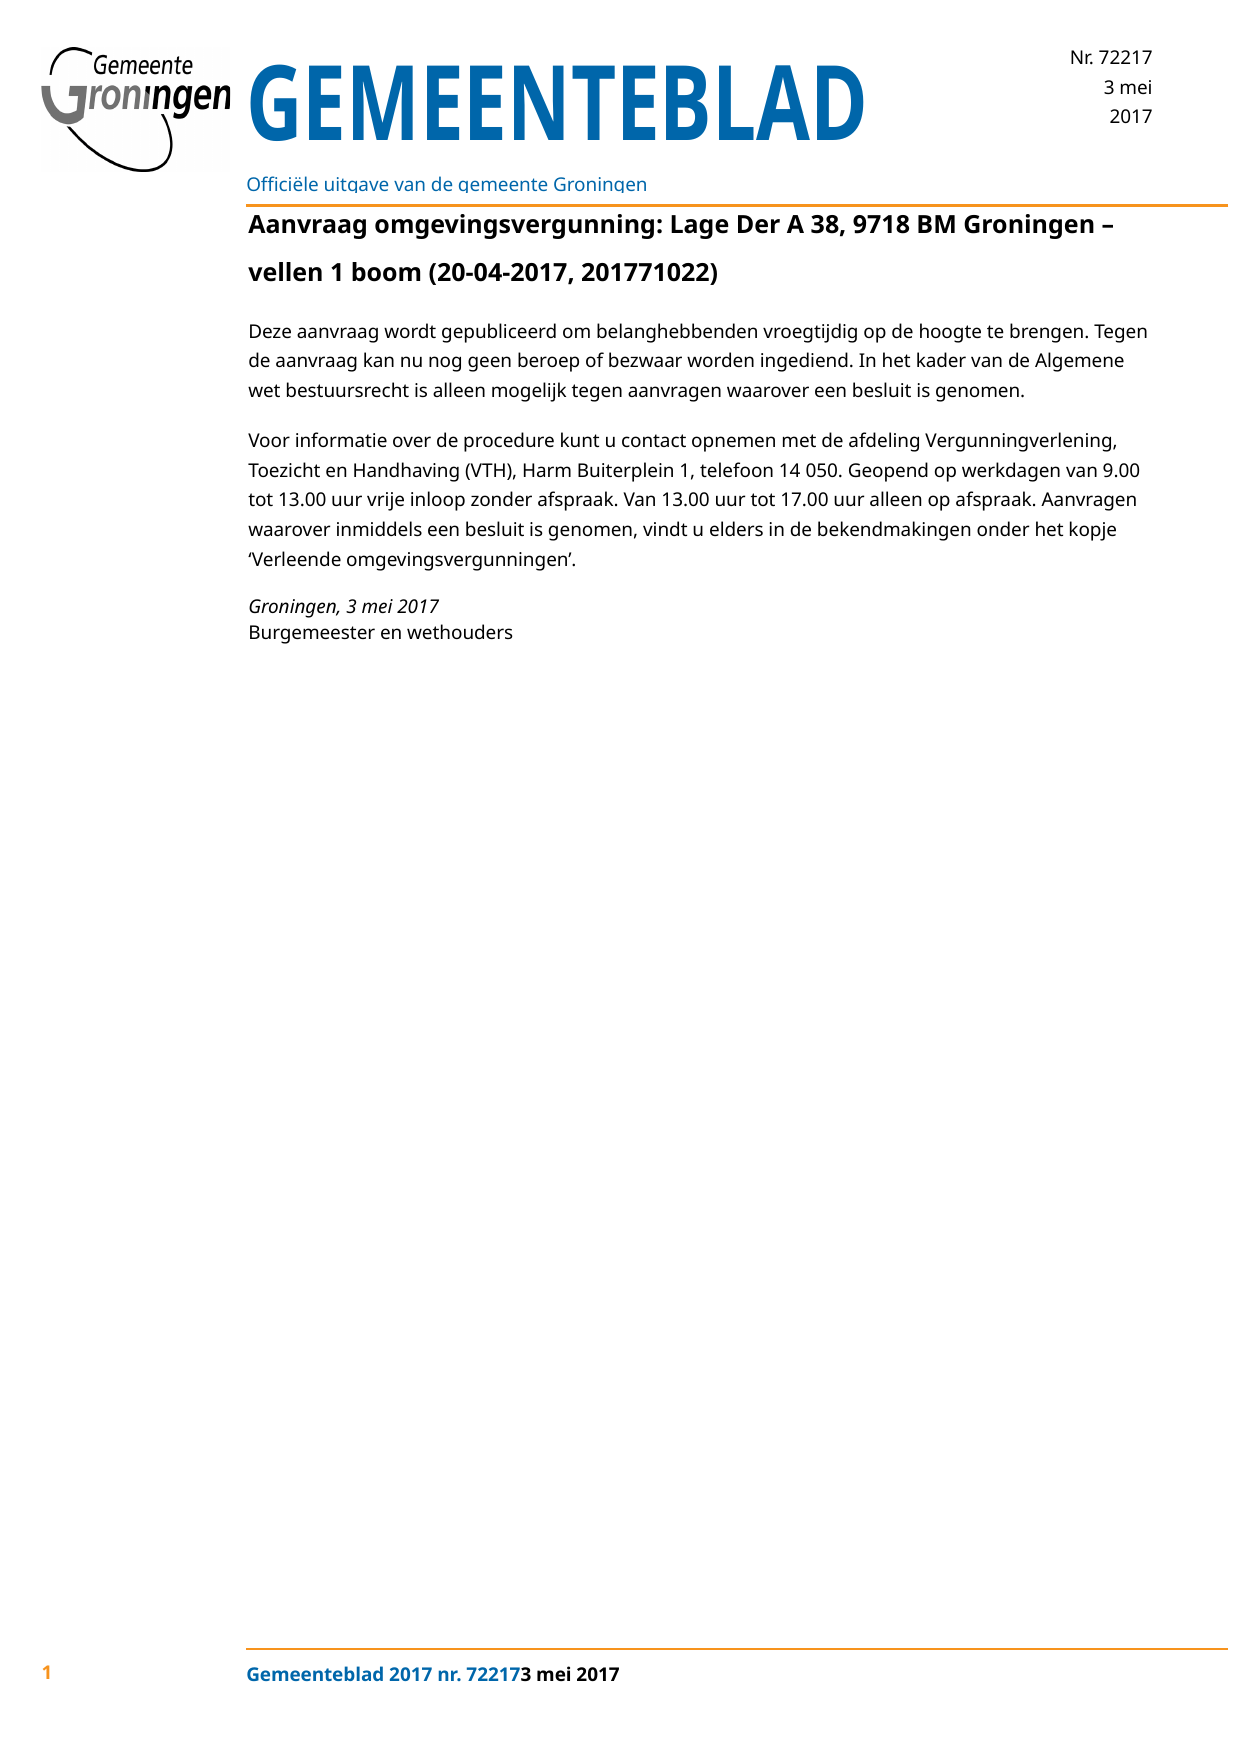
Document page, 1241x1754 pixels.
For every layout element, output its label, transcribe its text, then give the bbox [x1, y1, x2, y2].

text Deze aanvraag wordt gepubliceerd om belanghebbenden vroegtijdig op de hoogte te brengen. Tegen de aanvraag kan nu nog geen beroep of bezwaar worden ingediend. In het kader van de Algemene wet bestuursrecht is alleen mogelijk tegen aanvragen waarover een besluit is genomen. [248, 318, 1152, 403]
text Aanvraag omgevingsvergunning: Lage Der A 38, 9718 BM Groningen – vellen 1 boom (20-04-2017, 201771022) [248, 207, 1152, 288]
text Groningen, 3 mei 2017 [248, 594, 1152, 619]
picture [41, 47, 231, 172]
text Burgemeester en wethouders [248, 619, 1152, 645]
text Voor informatie over de procedure kunt u contact opnemen met de afdeling Vergunningverlening, Toezicht en Handhaving (VTH), Harm Buiterplein 1, telefoon 14 050. Geopend op werkdagen van 9.00 tot 13.00 uur vrije inloop zonder afspraak. Van 13.00 uur tot 17.00 uur alleen op afspraak. Aanvragen waarover inmiddels een besluit is genomen, vindt u elders in de bekendmakingen onder het kopje ‘Verleende omgevingsvergunningen’. [248, 427, 1152, 572]
